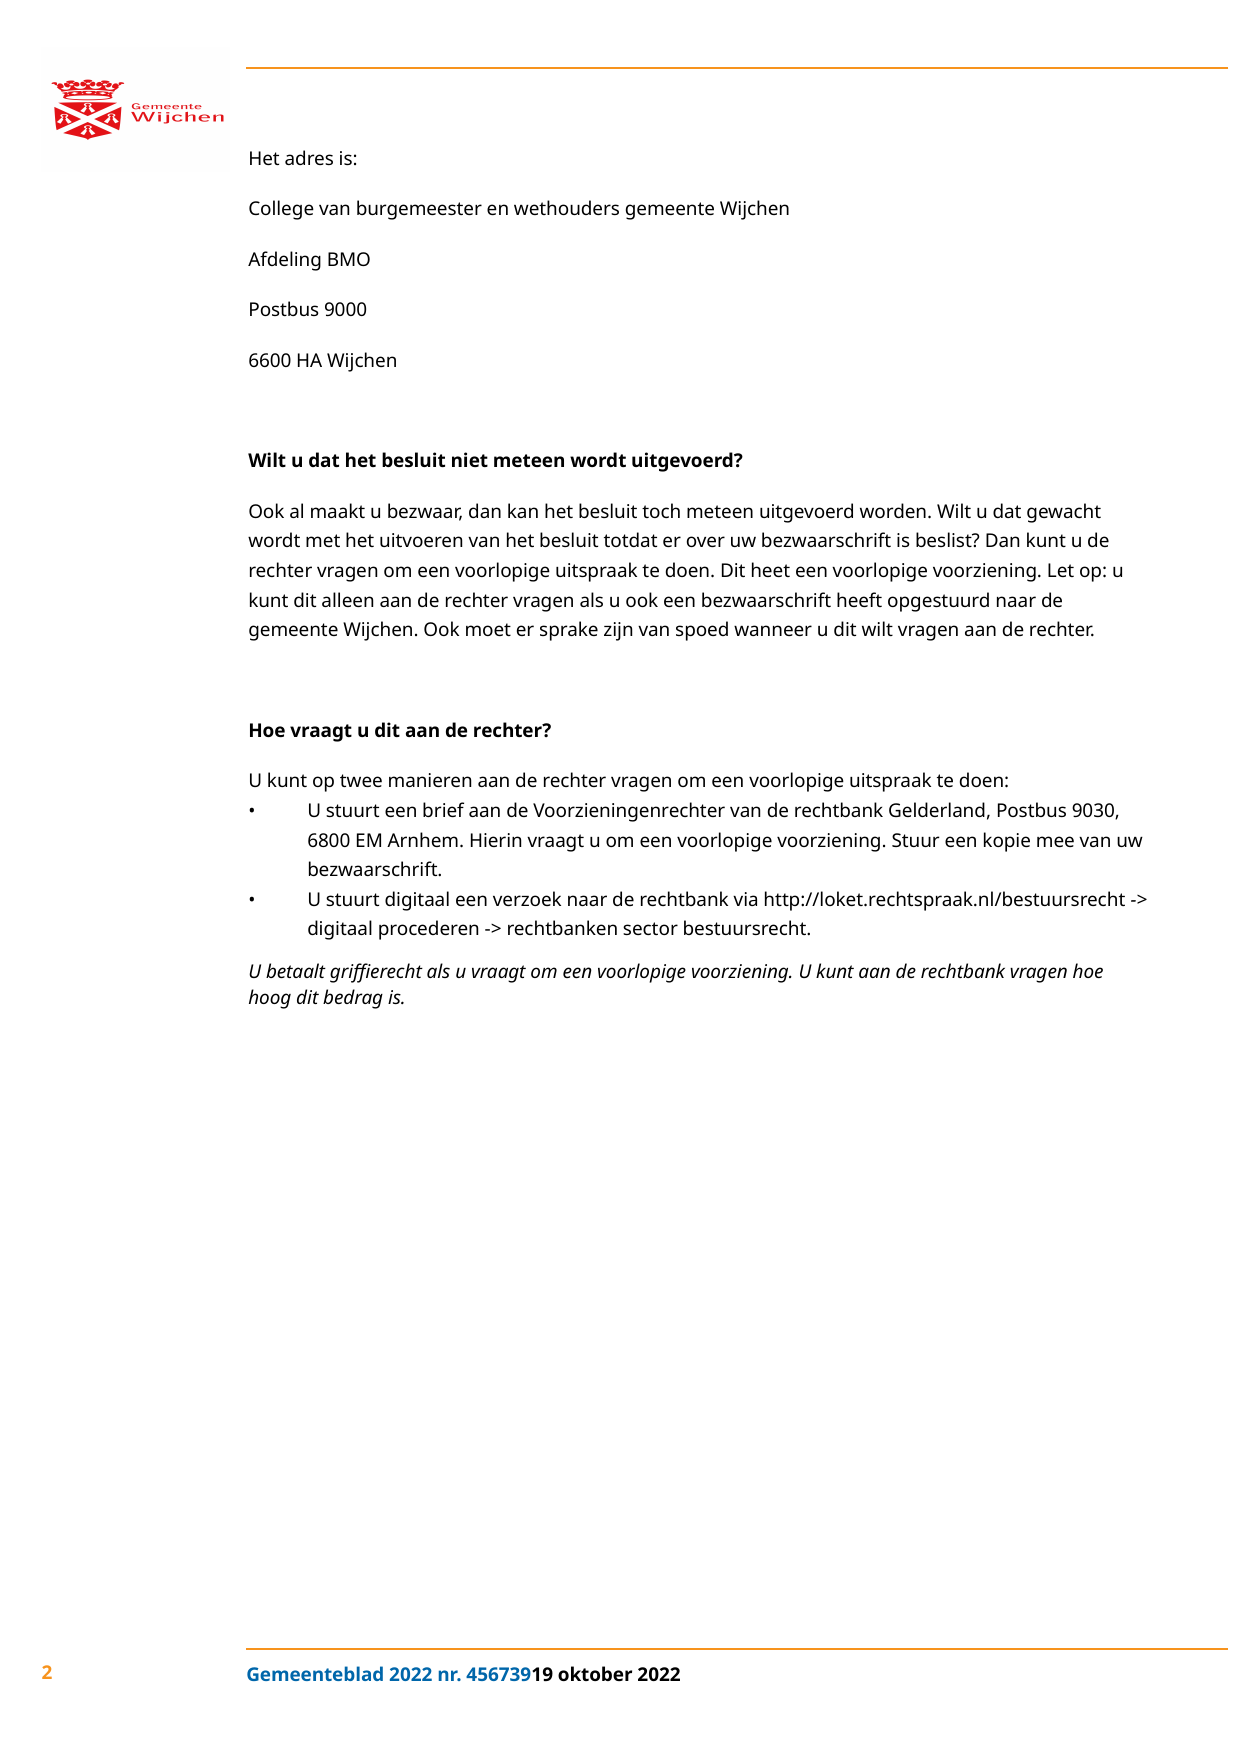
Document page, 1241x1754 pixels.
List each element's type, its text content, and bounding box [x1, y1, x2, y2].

list U stuurt een brief aan de Voorzieningenrechter van de rechtbank Gelderland, Postbus 9030, 6800 EM Arnhem. Hierin vraagt u om een voorlopige voorziening. Stuur een kopie mee van uw bezwaarschrift. [248, 797, 1152, 882]
text Afdeling BMO [248, 246, 1152, 272]
picture [41, 47, 231, 172]
text 6600 HA Wijchen [248, 347, 1152, 373]
text Hoe vraagt u dit aan de rechter? [248, 717, 1152, 743]
text Postbus 9000 [248, 296, 1152, 322]
text Wilt u dat het besluit niet meteen wordt uitgevoerd? [248, 448, 1152, 473]
text Het adres is: [248, 145, 1152, 171]
text College van burgemeester en wethouders gemeente Wijchen [248, 196, 1152, 221]
text Ook al maakt u bezwaar, dan kan het besluit toch meteen uitgevoerd worden. Wilt u dat gewacht wordt met het uitvoeren van het besluit totdat er over uw bezwaarschrift is beslist? Dan kunt u de rechter vragen om een voorlopige uitspraak te doen. Dit heet een voorlopige voorziening. Let op: u kunt dit alleen aan de rechter vragen als u ook een bezwaarschrift heeft opgestuurd naar de gemeente Wijchen. Ook moet er sprake zijn van spoed wanneer u dit wilt vragen aan de rechter. [248, 498, 1152, 642]
text U betaalt griffierecht als u vraagt om een voorlopige voorziening. U kunt aan de rechtbank vragen hoe hoog dit bedrag is. [248, 959, 1152, 1010]
list U stuurt digitaal een verzoek naar de rechtbank via http://loket.rechtspraak.nl/bestuursrecht -> digitaal procederen -> rechtbanken sector bestuursrecht. [248, 886, 1152, 941]
text U kunt op twee manieren aan de rechter vragen om een voorlopige uitspraak te doen: [248, 768, 1152, 793]
